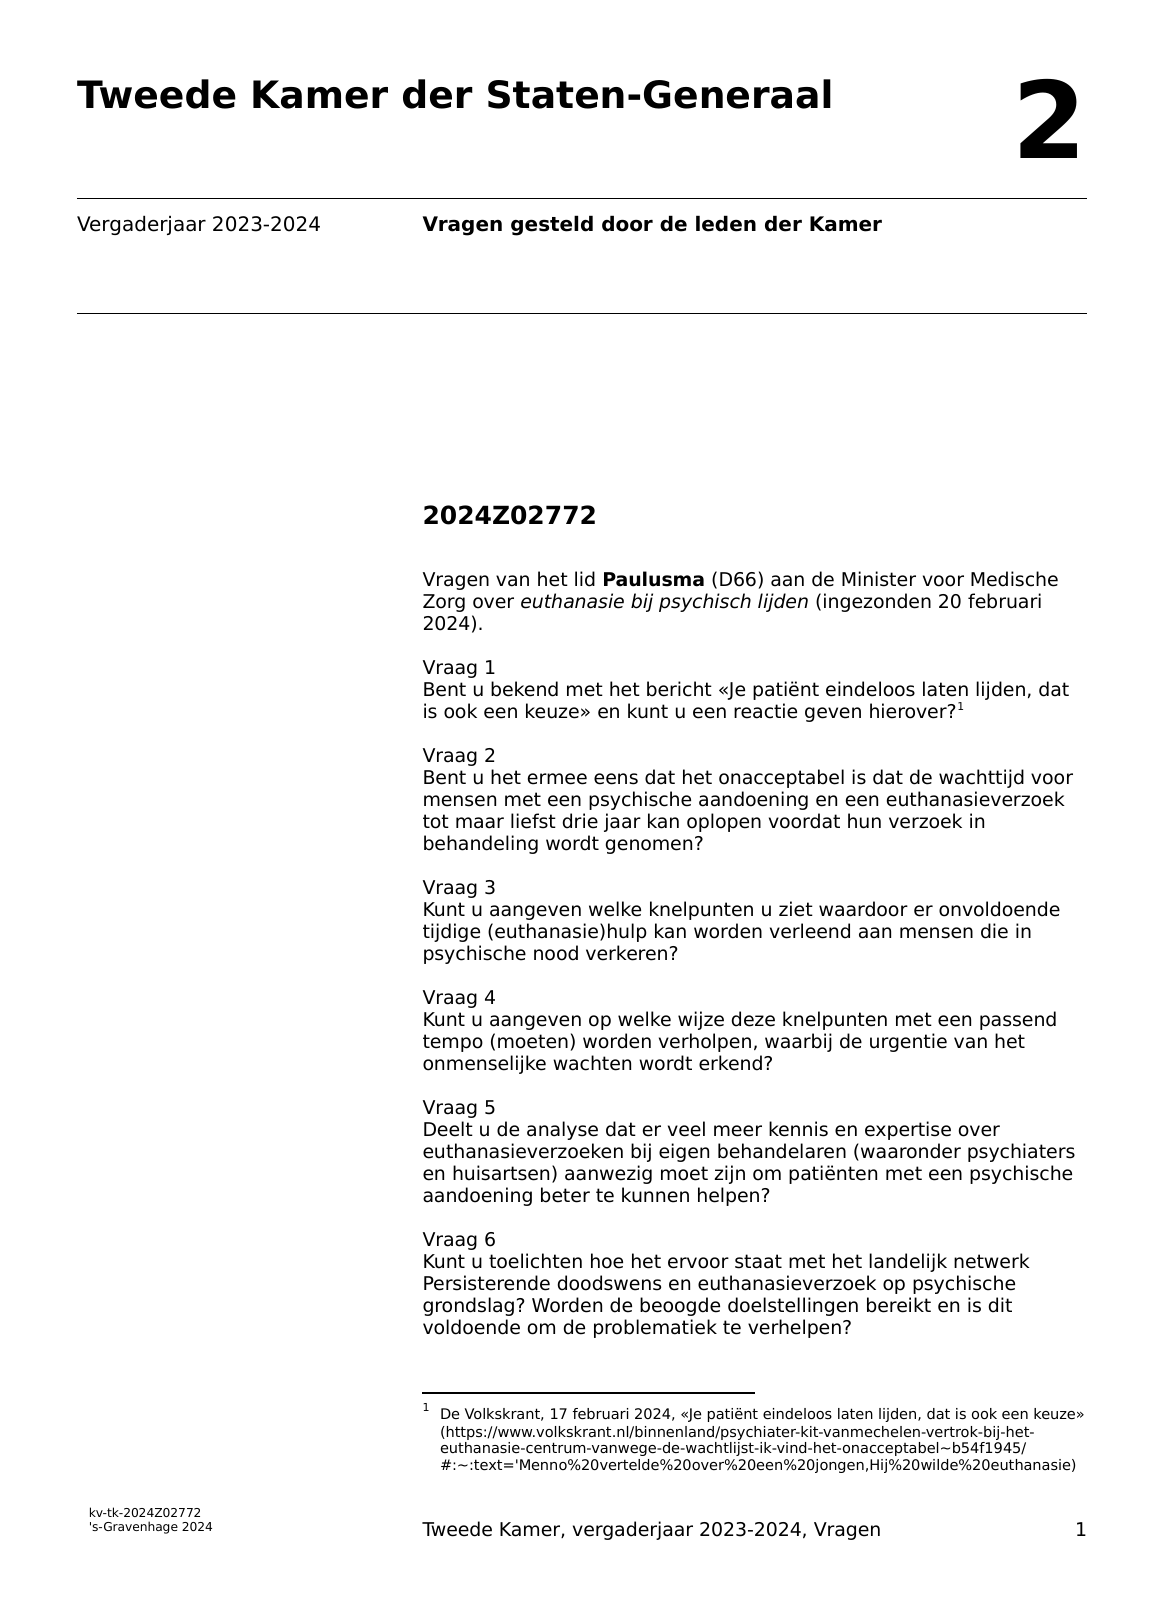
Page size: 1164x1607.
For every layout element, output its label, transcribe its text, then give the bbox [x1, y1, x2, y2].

text Vraag 6 [422, 1229, 1087, 1251]
text 's-Gravenhage 2024 [88, 1520, 323, 1534]
text Deelt u de analyse dat er veel meer kennis en expertise over euthanasieverzoeken bij eigen behandelaren (waaronder psychiaters en huisartsen) aanwezig moet zijn om patiënten met een psychische aandoening beter te kunnen helpen? [422, 1119, 1087, 1207]
text De Volkskrant, 17 februari 2024, «Je patiënt eindeloos laten lijden, dat is ook een keuze» (https://www.volkskrant.nl/binnenland/psychiater-kit-vanmechelen-vertrok-bij-het-euthanasie-centrum-vanwege-de-wachtlijst-ik-vind-het-onacceptabel~b54f1945/#:~:text='Menno%20vertelde%20over%20een%20jongen,Hij%20wilde%20euthanasie) [422, 1402, 1087, 1474]
text Vraag 1 [422, 657, 1087, 679]
table_cell Vergaderjaar 2023-2024 [77, 199, 422, 313]
table_header 2 [886, 59, 1087, 198]
text Kunt u aangeven welke knelpunten u ziet waardoor er onvoldoende tijdige (euthanasie)hulp kan worden verleend aan mensen die in psychische nood verkeren? [422, 899, 1087, 965]
text kv-tk-2024Z02772 [88, 1506, 323, 1520]
text Bent u bekend met het bericht «Je patiënt eindeloos laten lijden, dat is ook een keuze» en kunt u een reactie geven hierover? [422, 679, 1087, 723]
text Vraag 2 [422, 745, 1087, 767]
table_header Tweede Kamer der Staten-Generaal [77, 59, 886, 198]
text Bent u het ermee eens dat het onacceptabel is dat de wachttijd voor mensen met een psychische aandoening en een euthanasieverzoek tot maar liefst drie jaar kan oplopen voordat hun verzoek in behandeling wordt genomen? [422, 767, 1087, 855]
text Vraag 3 [422, 877, 1087, 899]
text 2024Z02772 [422, 501, 1087, 531]
text Kunt u aangeven op welke wijze deze knelpunten met een passend tempo (moeten) worden verholpen, waarbij de urgentie van het onmenselijke wachten wordt erkend? [422, 1009, 1087, 1075]
text Vragen van het lid Paulusma (D66) aan de Minister voor Medische Zorg over euthanasie bij psychisch lijden (ingezonden 20 februari 2024). [422, 569, 1087, 635]
text Vraag 5 [422, 1097, 1087, 1119]
text Vraag 4 [422, 987, 1087, 1009]
text Kunt u toelichten hoe het ervoor staat met het landelijk netwerk Persisterende doodswens en euthanasieverzoek op psychische grondslag? Worden de beoogde doelstellingen bereikt en is dit voldoende om de problematiek te verhelpen? [422, 1251, 1087, 1339]
table_cell Vragen gesteld door de leden der Kamer [422, 199, 1087, 313]
